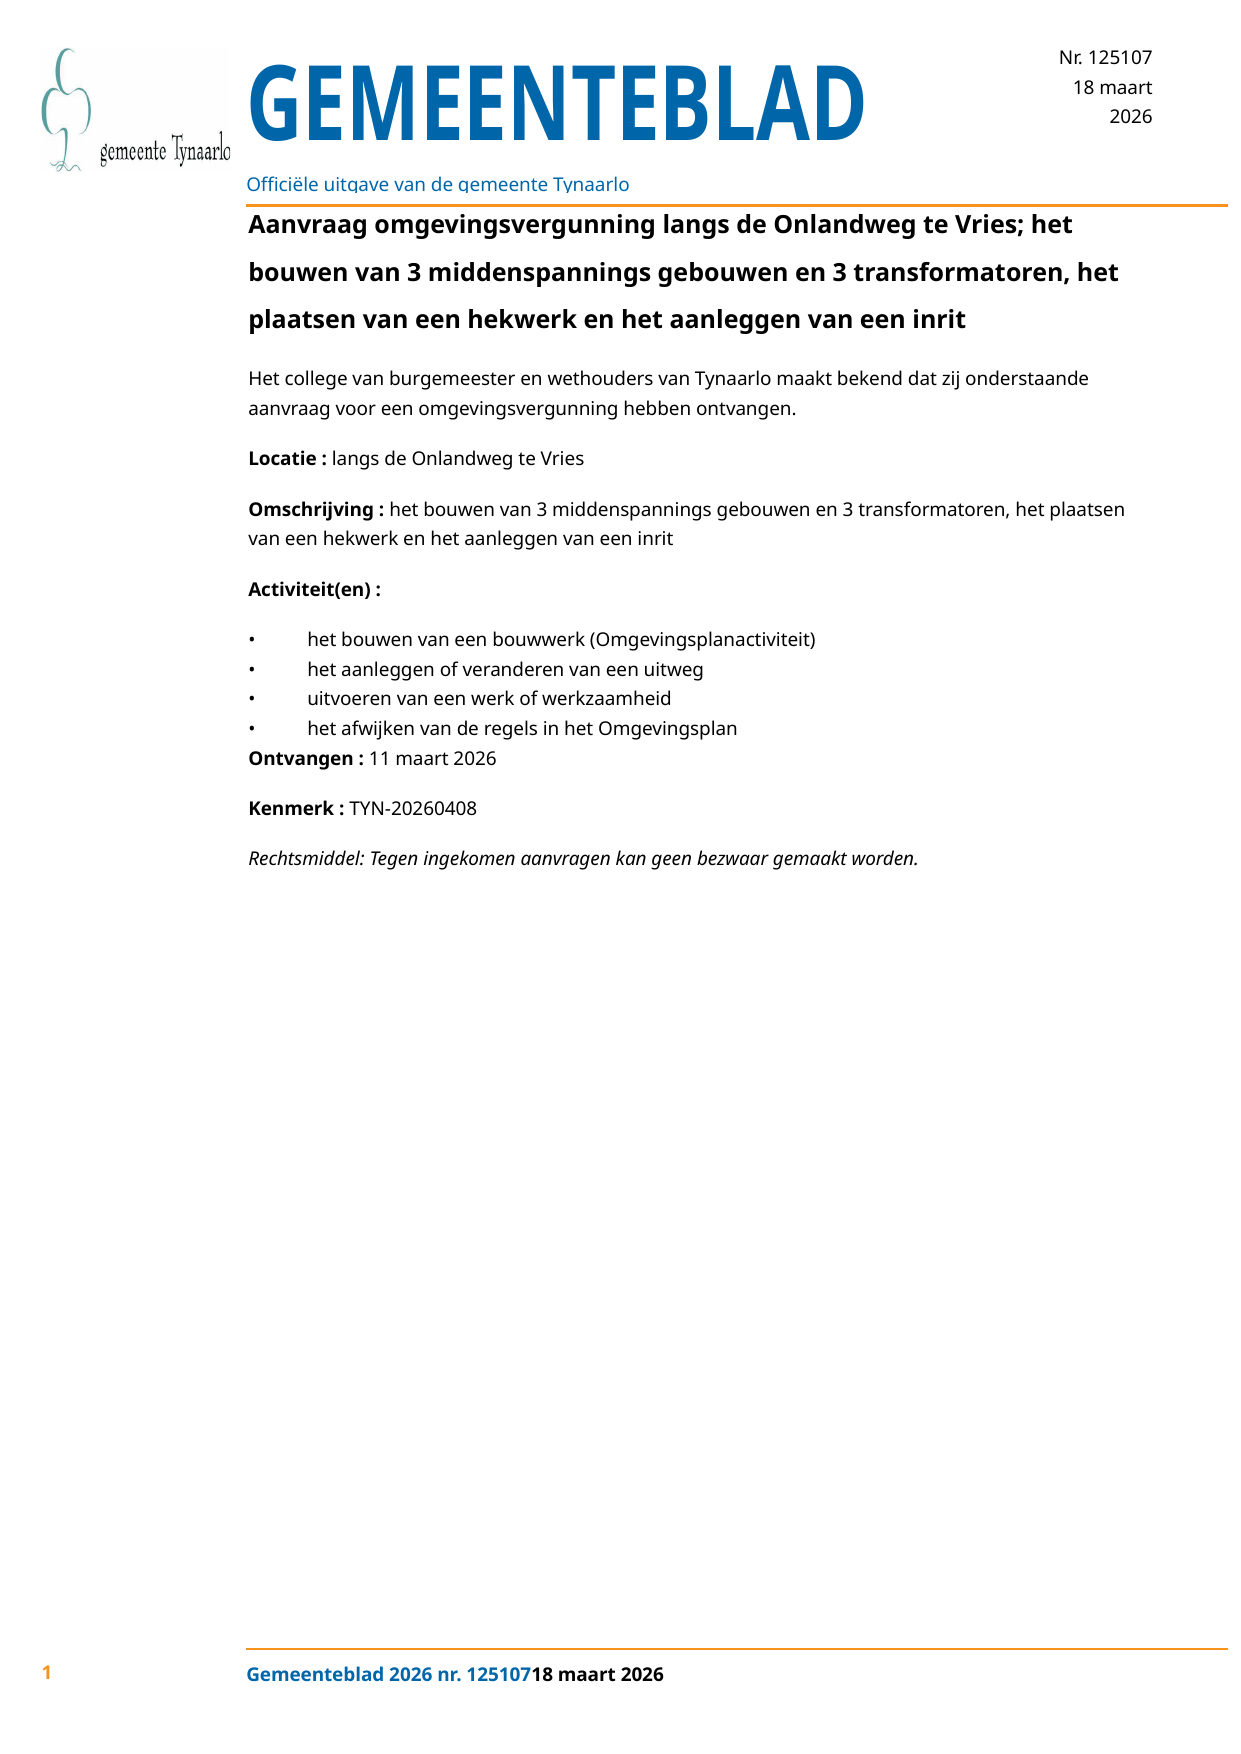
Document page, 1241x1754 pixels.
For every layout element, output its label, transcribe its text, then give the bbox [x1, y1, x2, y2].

text Activiteit(en) : [248, 576, 1152, 602]
text Ontvangen : 11 maart 2026 [248, 745, 1152, 770]
list het afwijken van de regels in het Omgevingsplan [248, 715, 1152, 741]
text Omschrijving : het bouwen van 3 middenspannings gebouwen en 3 transformatoren, het plaatsen van een hekwerk en het aanleggen van een inrit [248, 496, 1152, 551]
list het aanleggen of veranderen van een uitweg [248, 656, 1152, 682]
text Locatie : langs de Onlandweg te Vries [248, 446, 1152, 471]
list uitvoeren van een werk of werkzaamheid [248, 686, 1152, 711]
text Het college van burgemeester en wethouders van Tynaarlo maakt bekend dat zij onderstaande aanvraag voor een omgevingsvergunning hebben ontvangen. [248, 366, 1152, 421]
list het bouwen van een bouwwerk (Omgevingsplanactiviteit) [248, 626, 1152, 652]
picture [41, 47, 231, 172]
text Aanvraag omgevingsvergunning langs de Onlandweg te Vries; het bouwen van 3 middenspannings gebouwen en 3 transformatoren, het plaatsen van een hekwerk en het aanleggen van een inrit [248, 207, 1152, 336]
text Kenmerk : TYN-20260408 [248, 795, 1152, 821]
text Rechtsmiddel: Tegen ingekomen aanvragen kan geen bezwaar gemaakt worden. [248, 846, 1152, 871]
